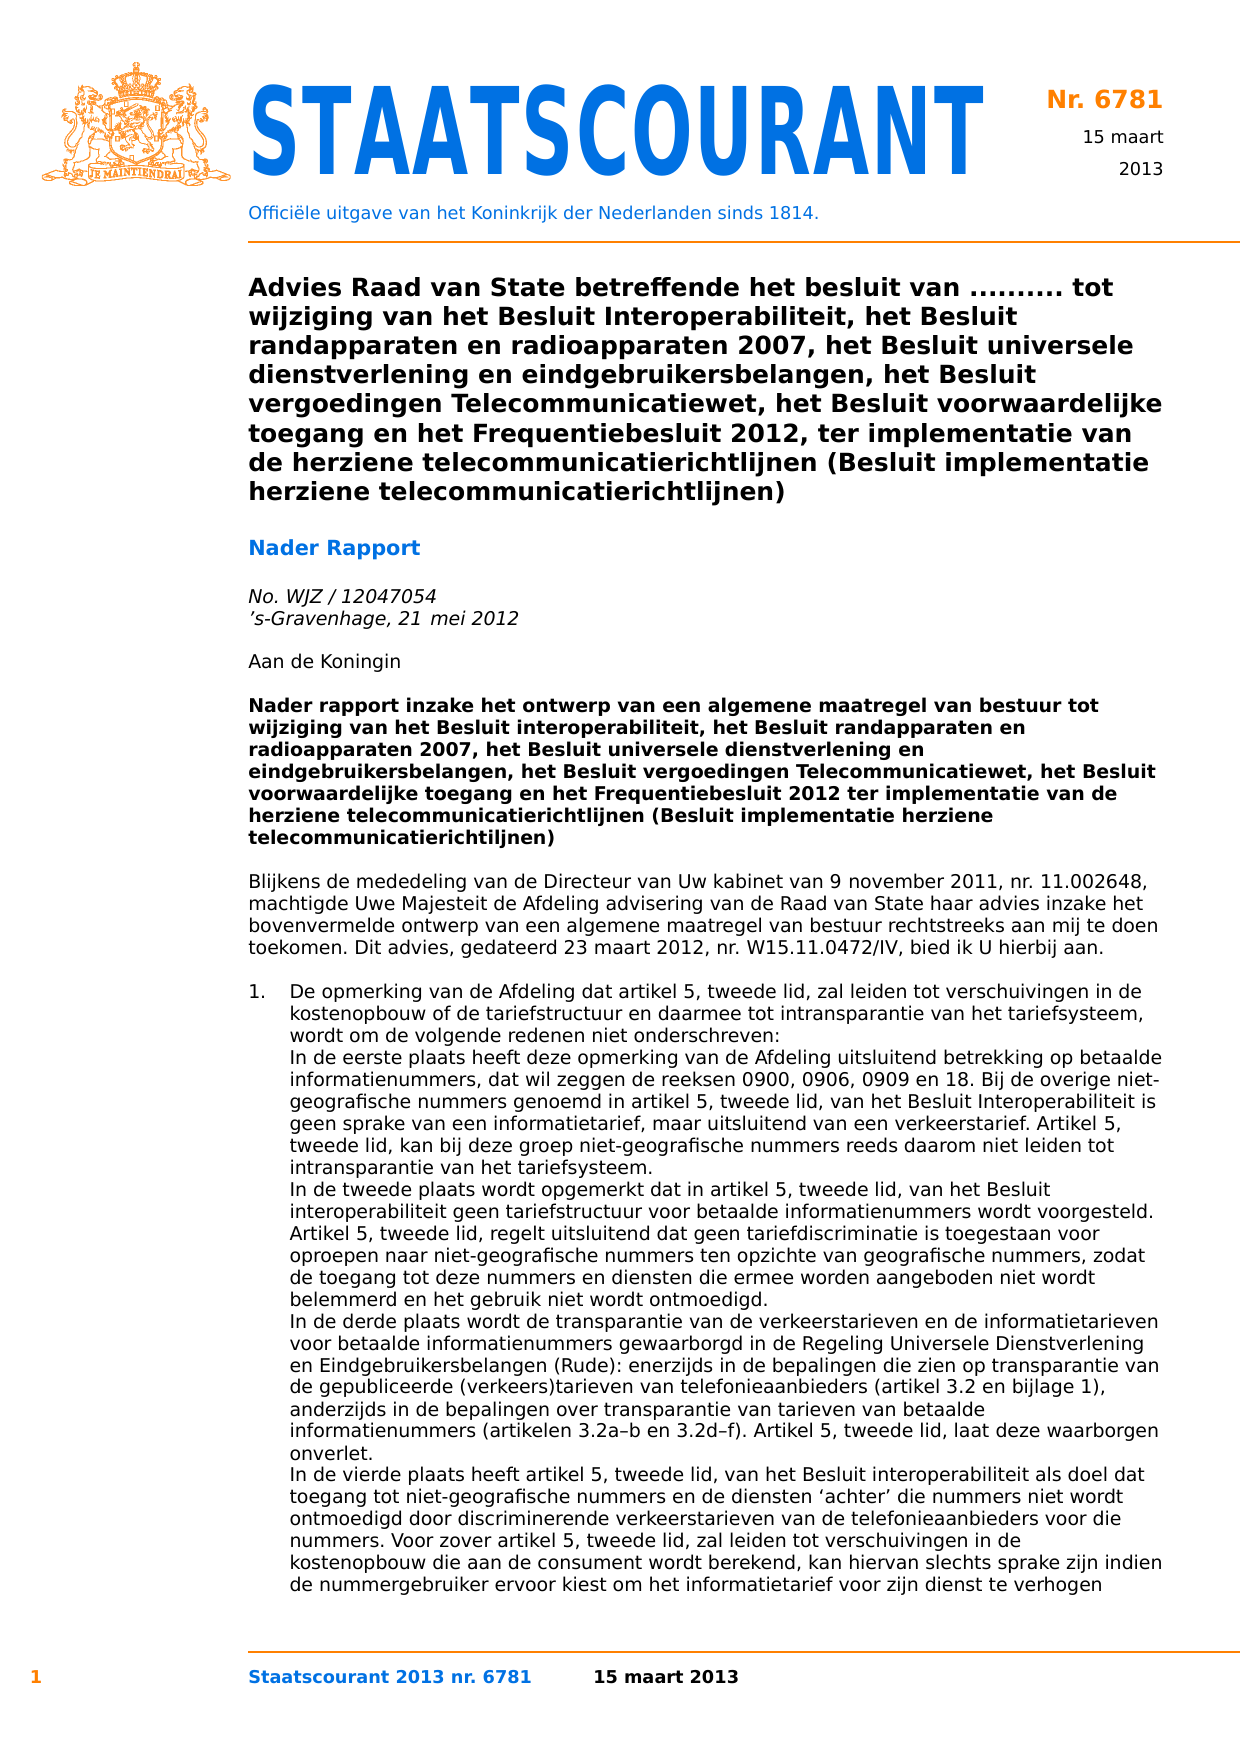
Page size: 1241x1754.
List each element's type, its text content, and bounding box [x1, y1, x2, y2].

subtitle Nader Rapport [248, 536, 1163, 561]
text No. WJZ / 12047054 [248, 586, 1163, 608]
table_header STAATSCOURANT [248, 62, 998, 203]
text 1. De opmerking van de Afdeling dat artikel 5, tweede lid, zal leiden tot verschuivingen in de kostenopbouw of de tariefstructuur en daarmee tot intransparantie van het tariefsysteem, wordt om de volgende redenen niet onderschreven: [248, 981, 1163, 1047]
subtitle Advies Raad van State betreffende het besluit van .......... tot wijziging van het Besluit Interoperabiliteit, het Besluit randapparaten en radioapparaten 2007, het Besluit universele dienstverlening en eindgebruikersbelangen, het Besluit vergoedingen Telecommunicatiewet, het Besluit voorwaardelijke toegang en het Frequentiebesluit 2012, ter implementatie van de herziene telecommunicatierichtlijnen (Besluit implementatie herziene telecommunicatierichtlijnen) [248, 273, 1163, 506]
text In de eerste plaats heeft deze opmerking van de Afdeling uitsluitend betrekking op betaalde informatienummers, dat wil zeggen de reeksen 0900, 0906, 0909 en 18. Bij de overige niet-geografische nummers genoemd in artikel 5, tweede lid, van het Besluit Interoperabiliteit is geen sprake van een informatietarief, maar uitsluitend van een verkeerstarief. Artikel 5, tweede lid, kan bij deze groep niet-geografische nummers reeds daarom niet leiden tot intransparantie van het tariefsysteem. [289, 1047, 1163, 1179]
picture [41, 62, 231, 186]
table_header Nr. 6781 [998, 62, 1240, 121]
table_cell 2013 [998, 153, 1240, 203]
text In de vierde plaats heeft artikel 5, tweede lid, van het Besluit interoperabiliteit als doel dat toegang tot niet-geografische nummers en de diensten ‘achter’ die nummers niet wordt ontmoedigd door discriminerende verkeerstarieven van de telefonieaanbieders voor die nummers. Voor zover artikel 5, tweede lid, zal leiden tot verschuivingen in de kostenopbouw die aan de consument wordt berekend, kan hiervan slechts sprake zijn indien de nummergebruiker ervoor kiest om het informatietarief voor zijn dienst te verhogen [289, 1464, 1163, 1596]
text ’s-Gravenhage, 21 mei 2012 [248, 608, 1163, 629]
table_cell 15 maart [998, 121, 1240, 153]
text Nader rapport inzake het ontwerp van een algemene maatregel van bestuur tot wijziging van het Besluit interoperabiliteit, het Besluit randapparaten en radioapparaten 2007, het Besluit universele dienstverlening en eindgebruikersbelangen, het Besluit vergoedingen Telecommunicatiewet, het Besluit voorwaardelijke toegang en het Frequentiebesluit 2012 ter implementatie van de herziene telecommunicatierichtlijnen (Besluit implementatie herziene telecommunicatierichtiljnen) [248, 695, 1163, 849]
text Blijkens de mededeling van de Directeur van Uw kabinet van 9 november 2011, nr. 11.002648, machtigde Uwe Majesteit de Afdeling advisering van de Raad van State haar advies inzake het bovenvermelde ontwerp van een algemene maatregel van bestuur rechtstreeks aan mij te doen toekomen. Dit advies, gedateerd 23 maart 2012, nr. W15.11.0472/IV, bied ik U hierbij aan. [248, 871, 1163, 959]
text In de tweede plaats wordt opgemerkt dat in artikel 5, tweede lid, van het Besluit interoperabiliteit geen tariefstructuur voor betaalde informatienummers wordt voorgesteld. Artikel 5, tweede lid, regelt uitsluitend dat geen tariefdiscriminatie is toegestaan voor oproepen naar niet-geografische nummers ten opzichte van geografische nummers, zodat de toegang tot deze nummers en diensten die ermee worden aangeboden niet wordt belemmerd en het gebruik niet wordt ontmoedigd. [289, 1179, 1163, 1311]
text In de derde plaats wordt de transparantie van de verkeerstarieven en de informatietarieven voor betaalde informatienummers gewaarborgd in de Regeling Universele Dienstverlening en Eindgebruikersbelangen (Rude): enerzijds in de bepalingen die zien op transparantie van de gepubliceerde (verkeers)tarieven van telefonieaanbieders (artikel 3.2 en bijlage 1), anderzijds in de bepalingen over transparantie van tarieven van betaalde informatienummers (artikelen 3.2a–b en 3.2d–f). Artikel 5, tweede lid, laat deze waarborgen onverlet. [289, 1311, 1163, 1464]
table_header [25, 62, 248, 241]
table_cell Officiële uitgave van het Koninkrijk der Nederlanden sinds 1814. [248, 203, 1240, 241]
text Aan de Koningin [248, 651, 1163, 673]
